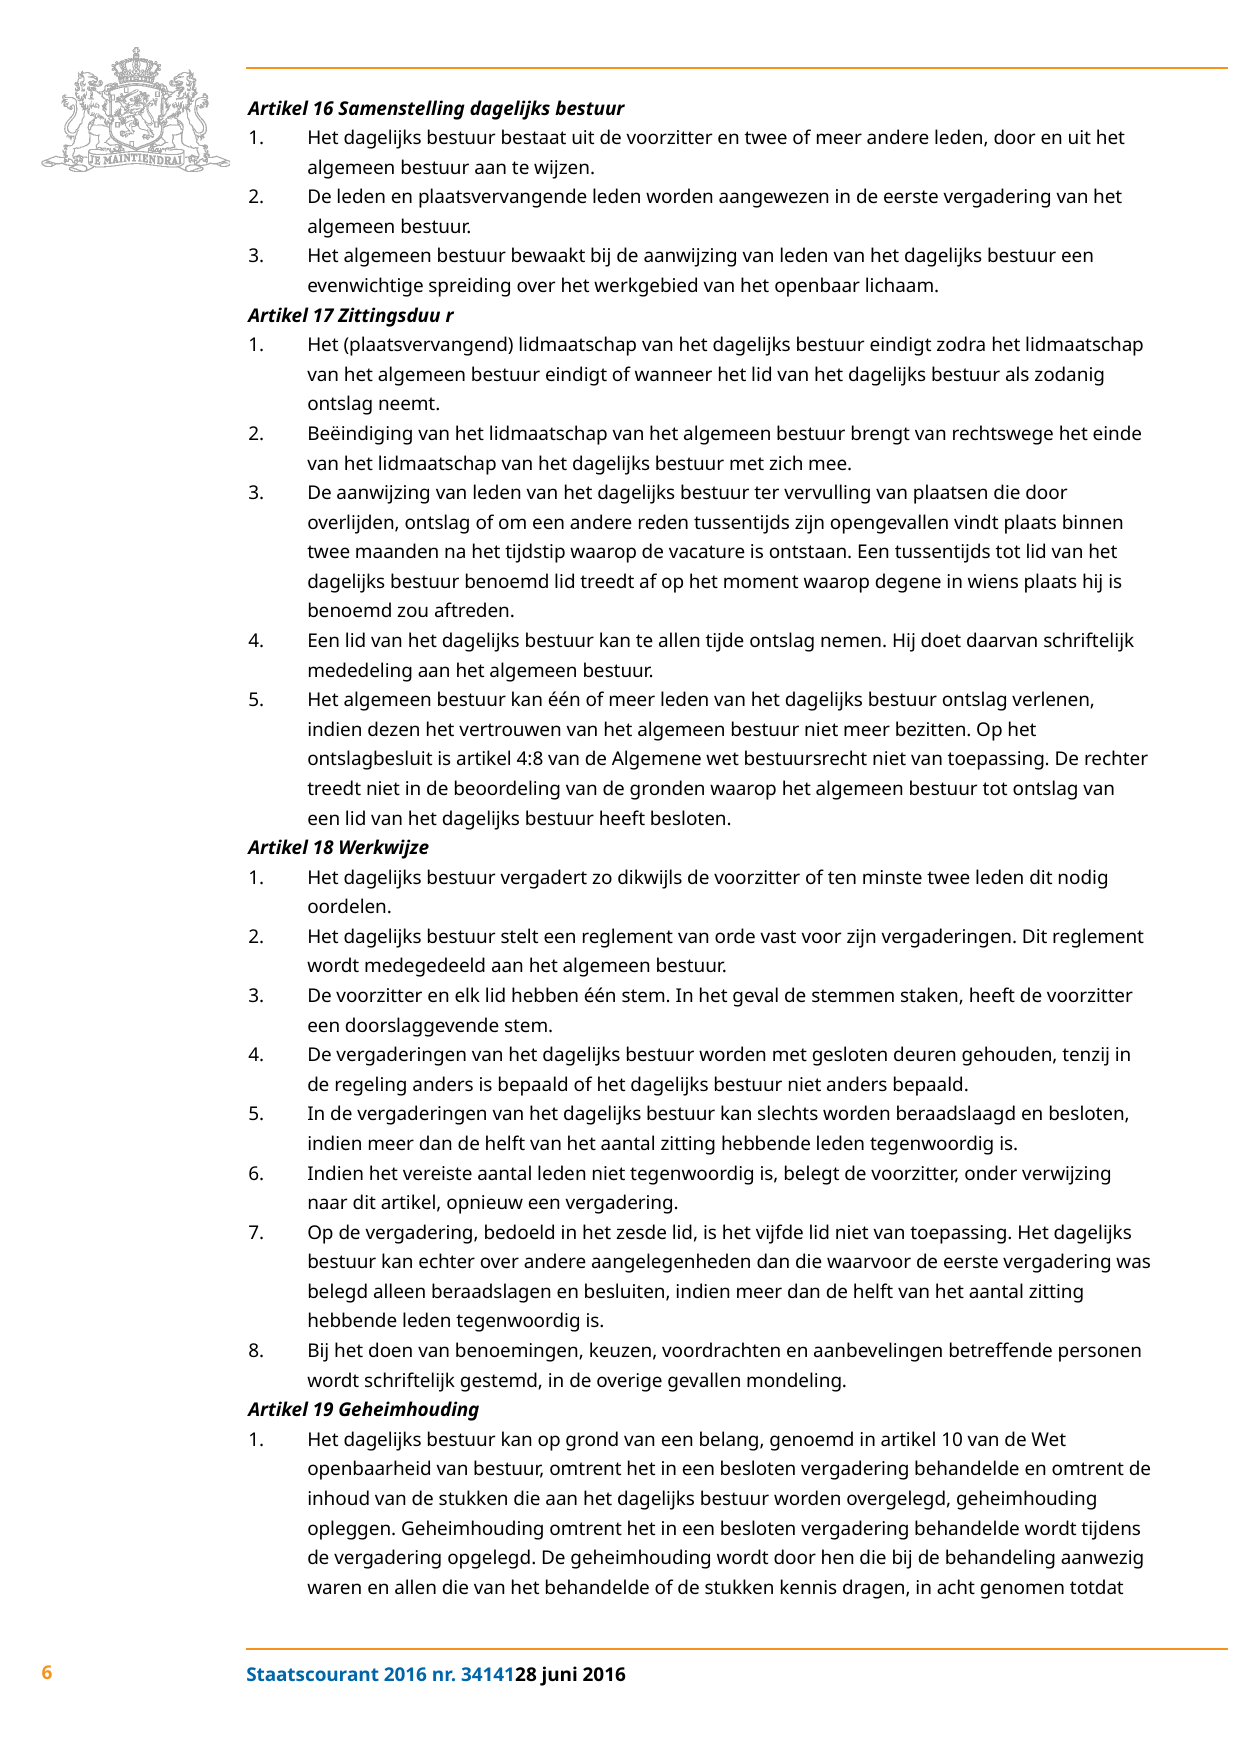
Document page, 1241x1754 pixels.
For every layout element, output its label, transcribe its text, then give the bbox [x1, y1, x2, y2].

list De vergaderingen van het dagelijks bestuur worden met gesloten deuren gehouden, tenzij in de regeling anders is bepaald of het dagelijks bestuur niet anders bepaald. [248, 1041, 1152, 1097]
text Artikel 19 Geheimhouding [248, 1396, 1152, 1422]
list Op de vergadering, bedoeld in het zesde lid, is het vijfde lid niet van toepassing. Het dagelijks bestuur kan echter over andere aangelegenheden dan die waarvoor de eerste vergadering was belegd alleen beraadslagen en besluiten, indien meer dan de helft van het aantal zitting hebbende leden tegenwoordig is. [248, 1219, 1152, 1333]
text Artikel 18 Werkwijze [248, 834, 1152, 860]
list Het dagelijks bestuur bestaat uit de voorzitter en twee of meer andere leden, door en uit het algemeen bestuur aan te wijzen. [248, 124, 1152, 180]
list Het dagelijks bestuur stelt een reglement van orde vast voor zijn vergaderingen. Dit reglement wordt medegedeeld aan het algemeen bestuur. [248, 923, 1152, 978]
list In de vergaderingen van het dagelijks bestuur kan slechts worden beraadslaagd en besloten, indien meer dan de helft van het aantal zitting hebbende leden tegenwoordig is. [248, 1101, 1152, 1156]
list De voorzitter en elk lid hebben één stem. In het geval de stemmen staken, heeft de voorzitter een doorslaggevende stem. [248, 982, 1152, 1038]
list Het (plaatsvervangend) lidmaatschap van het dagelijks bestuur eindigt zodra het lidmaatschap van het algemeen bestuur eindigt of wanneer het lid van het dagelijks bestuur als zodanig ontslag neemt. [248, 331, 1152, 416]
list Bij het doen van benoemingen, keuzen, voordrachten en aanbevelingen betreffende personen wordt schriftelijk gestemd, in de overige gevallen mondeling. [248, 1337, 1152, 1393]
list Een lid van het dagelijks bestuur kan te allen tijde ontslag nemen. Hij doet daarvan schriftelijk mededeling aan het algemeen bestuur. [248, 627, 1152, 683]
text Artikel 16 Samenstelling dagelijks bestuur [248, 95, 1152, 121]
list De aanwijzing van leden van het dagelijks bestuur ter vervulling van plaatsen die door overlijden, ontslag of om een andere reden tussentijds zijn opengevallen vindt plaats binnen twee maanden na het tijdstip waarop de vacature is ontstaan. Een tussentijds tot lid van het dagelijks bestuur benoemd lid treedt af op het moment waarop degene in wiens plaats hij is benoemd zou aftreden. [248, 479, 1152, 623]
list Het algemeen bestuur kan één of meer leden van het dagelijks bestuur ontslag verlenen, indien dezen het vertrouwen van het algemeen bestuur niet meer bezitten. Op het ontslagbesluit is artikel 4:8 van de Algemene wet bestuursrecht niet van toepassing. De rechter treedt niet in de beoordeling van de gronden waarop het algemeen bestuur tot ontslag van een lid van het dagelijks bestuur heeft besloten. [248, 686, 1152, 831]
list Beëindiging van het lidmaatschap van het algemeen bestuur brengt van rechtswege het einde van het lidmaatschap van het dagelijks bestuur met zich mee. [248, 420, 1152, 476]
picture [41, 47, 231, 172]
list De leden en plaatsvervangende leden worden aangewezen in de eerste vergadering van het algemeen bestuur. [248, 183, 1152, 239]
list Indien het vereiste aantal leden niet tegenwoordig is, belegt de voorzitter, onder verwijzing naar dit artikel, opnieuw een vergadering. [248, 1160, 1152, 1215]
list Het dagelijks bestuur kan op grond van een belang, genoemd in artikel 10 van de Wet openbaarheid van bestuur, omtrent het in een besloten vergadering behandelde en omtrent de inhoud van de stukken die aan het dagelijks bestuur worden overgelegd, geheimhouding opleggen. Geheimhouding omtrent het in een besloten vergadering behandelde wordt tijdens de vergadering opgelegd. De geheimhouding wordt door hen die bij de behandeling aanwezig waren en allen die van het behandelde of de stukken kennis dragen, in acht genomen totdat [248, 1426, 1152, 1600]
list Het algemeen bestuur bewaakt bij de aanwijzing van leden van het dagelijks bestuur een evenwichtige spreiding over het werkgebied van het openbaar lichaam. [248, 243, 1152, 298]
text Artikel 17 Zittingsduu r [248, 302, 1152, 328]
list Het dagelijks bestuur vergadert zo dikwijls de voorzitter of ten minste twee leden dit nodig oordelen. [248, 864, 1152, 919]
